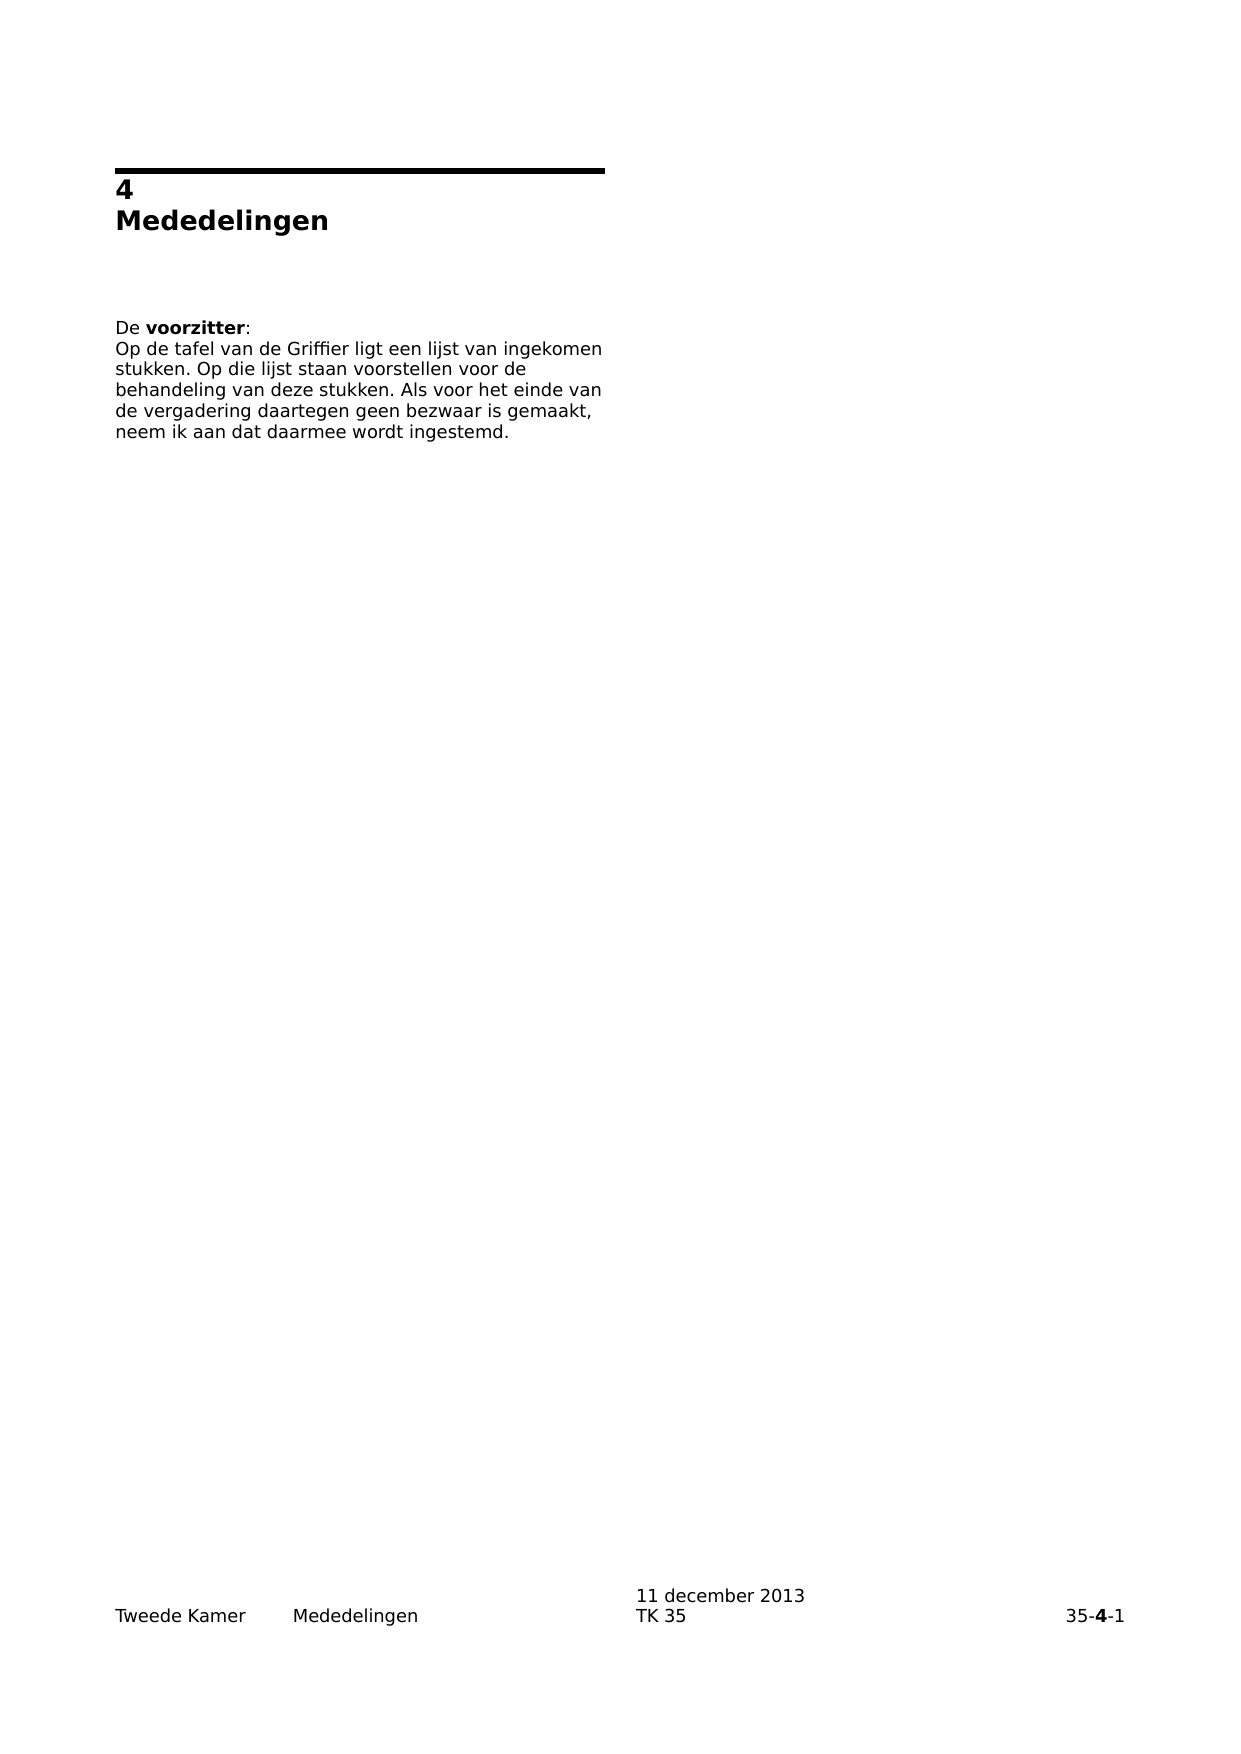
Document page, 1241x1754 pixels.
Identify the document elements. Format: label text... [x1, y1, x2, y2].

title 4 Mededelingen [115, 174, 605, 237]
text Op de tafel van de Griffier ligt een lijst van ingekomen stukken. Op die lijst staan voorstellen voor de behandeling van deze stukken. Als voor het einde van de vergadering daartegen geen bezwaar is gemaakt, neem ik aan dat daarmee wordt ingestemd. [115, 338, 605, 442]
text De voorzitter: [115, 318, 605, 338]
